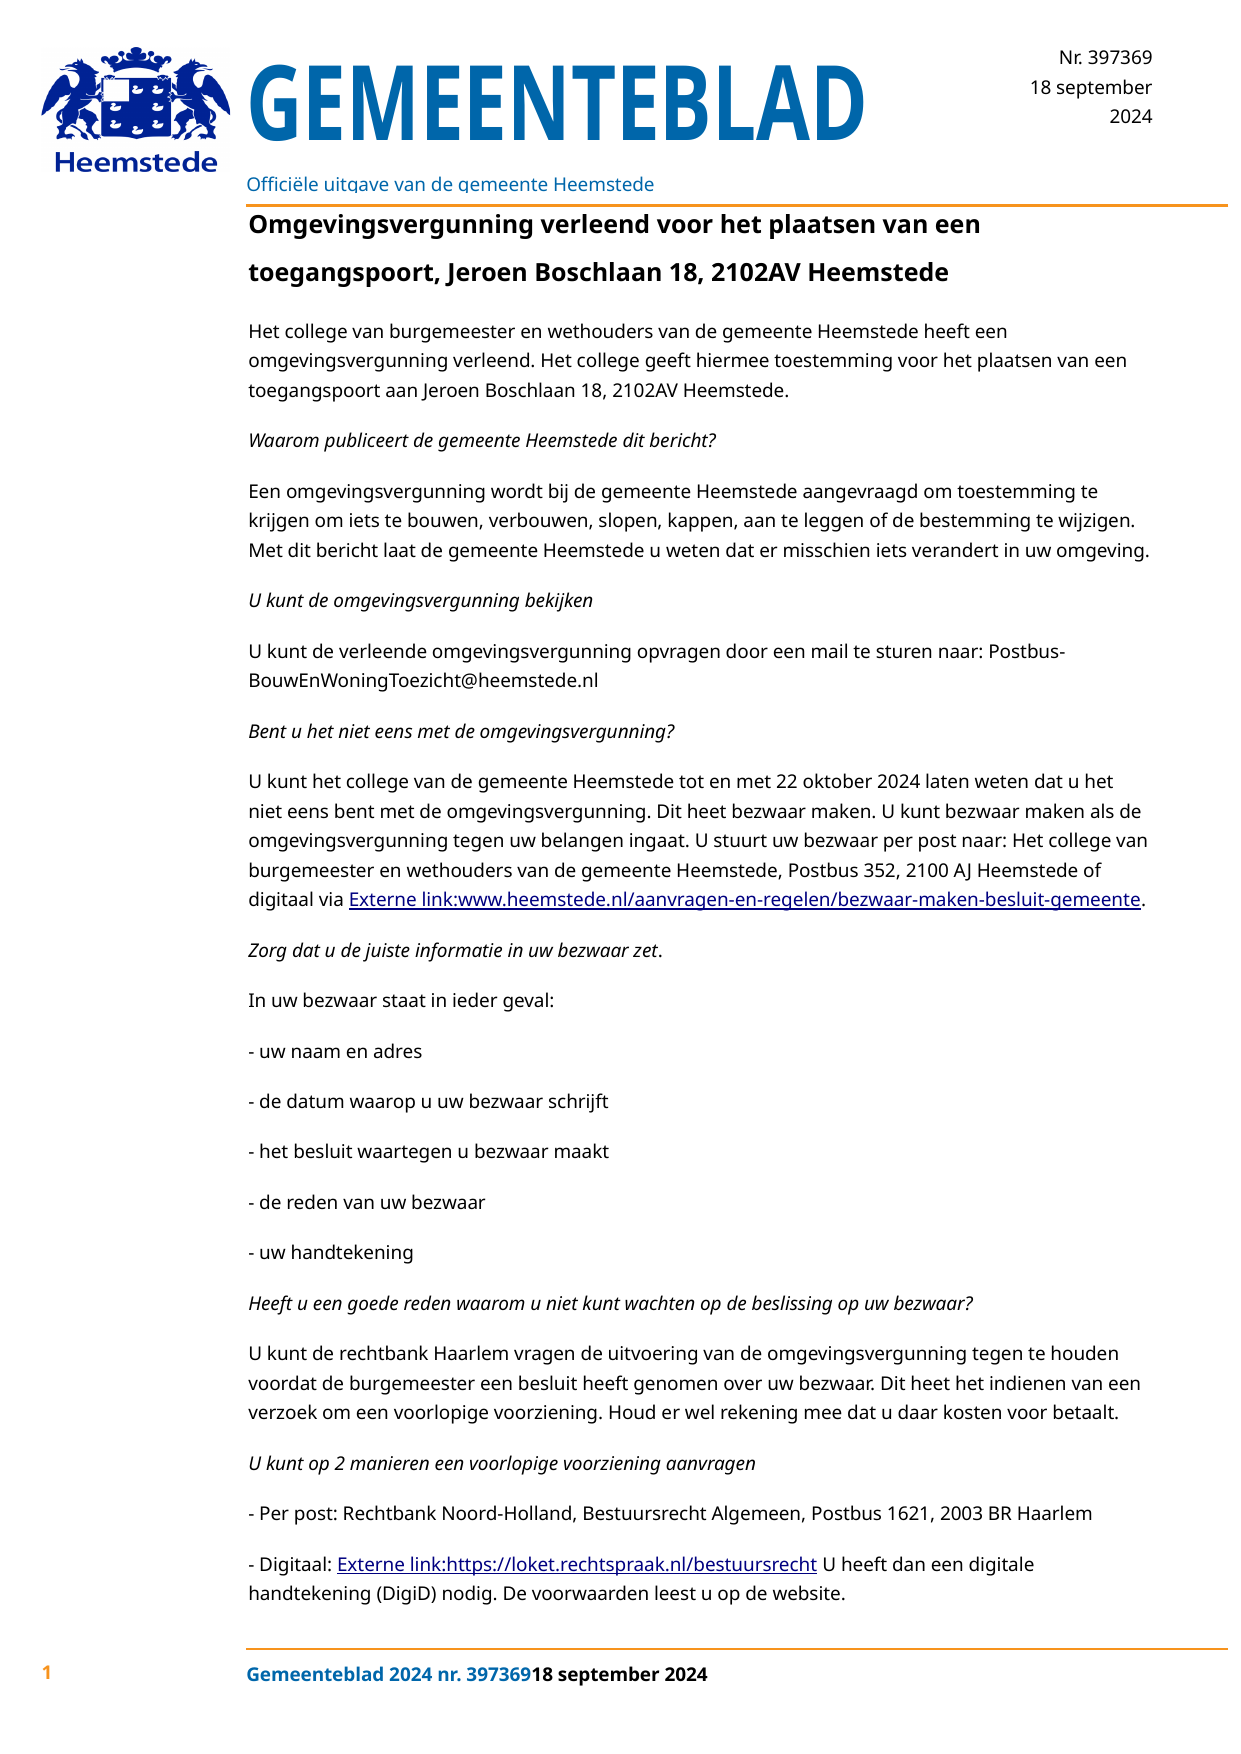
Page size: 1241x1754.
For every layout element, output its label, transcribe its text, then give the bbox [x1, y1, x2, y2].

text - Digitaal: Externe link:https://loket.rechtspraak.nl/bestuursrecht U heeft dan een digitale handtekening (DigiD) nodig. De voorwaarden leest u op de website. [248, 1551, 1152, 1606]
text - de datum waarop u uw bezwaar schrijft [248, 1088, 1152, 1114]
text - de reden van uw bezwaar [248, 1189, 1152, 1215]
text U kunt de verleende omgevingsvergunning opvragen door een mail te sturen naar: Postbus-BouwEnWoningToezicht@heemstede.nl [248, 638, 1152, 693]
text - uw naam en adres [248, 1038, 1152, 1064]
text - uw handtekening [248, 1239, 1152, 1265]
text Waarom publiceert de gemeente Heemstede dit bericht? [248, 427, 1152, 453]
text U kunt het college van de gemeente Heemstede tot en met 22 oktober 2024 laten weten dat u het niet eens bent met de omgevingsvergunning. Dit heet bezwaar maken. U kunt bezwaar maken als de omgevingsvergunning tegen uw belangen ingaat. U stuurt uw bezwaar per post naar: Het college van burgemeester en wethouders van de gemeente Heemstede, Postbus 352, 2100 AJ Heemstede of digitaal via Externe link:www.heemstede.nl/aanvragen-en-regelen/bezwaar-maken-besluit-gemeente. [248, 768, 1152, 912]
text U kunt op 2 manieren een voorlopige voorziening aanvragen [248, 1450, 1152, 1476]
text Een omgevingsvergunning wordt bij de gemeente Heemstede aangevraagd om toestemming te krijgen om iets te bouwen, verbouwen, slopen, kappen, aan te leggen of de bestemming te wijzigen. Met dit bericht laat de gemeente Heemstede u weten dat er misschien iets verandert in uw omgeving. [248, 478, 1152, 563]
text Omgevingsvergunning verleend voor het plaatsen van een toegangspoort, Jeroen Boschlaan 18, 2102AV Heemstede [248, 207, 1152, 288]
text Bent u het niet eens met de omgevingsvergunning? [248, 718, 1152, 744]
text In uw bezwaar staat in ieder geval: [248, 987, 1152, 1013]
text - het besluit waartegen u bezwaar maakt [248, 1139, 1152, 1164]
text Het college van burgemeester en wethouders van de gemeente Heemstede heeft een omgevingsvergunning verleend. Het college geeft hiermee toestemming voor het plaatsen van een toegangspoort aan Jeroen Boschlaan 18, 2102AV Heemstede. [248, 318, 1152, 403]
text U kunt de rechtbank Haarlem vragen de uitvoering van de omgevingsvergunning tegen te houden voordat de burgemeester een besluit heeft genomen over uw bezwaar. Dit heet het indienen van een verzoek om een voorlopige voorziening. Houd er wel rekening mee dat u daar kosten voor betaalt. [248, 1340, 1152, 1425]
picture [41, 47, 231, 172]
text U kunt de omgevingsvergunning bekijken [248, 587, 1152, 613]
text - Per post: Rechtbank Noord-Holland, Bestuursrecht Algemeen, Postbus 1621, 2003 BR Haarlem [248, 1500, 1152, 1526]
text Zorg dat u de juiste informatie in uw bezwaar zet. [248, 937, 1152, 963]
text Heeft u een goede reden waarom u niet kunt wachten op de beslissing op uw bezwaar? [248, 1290, 1152, 1316]
